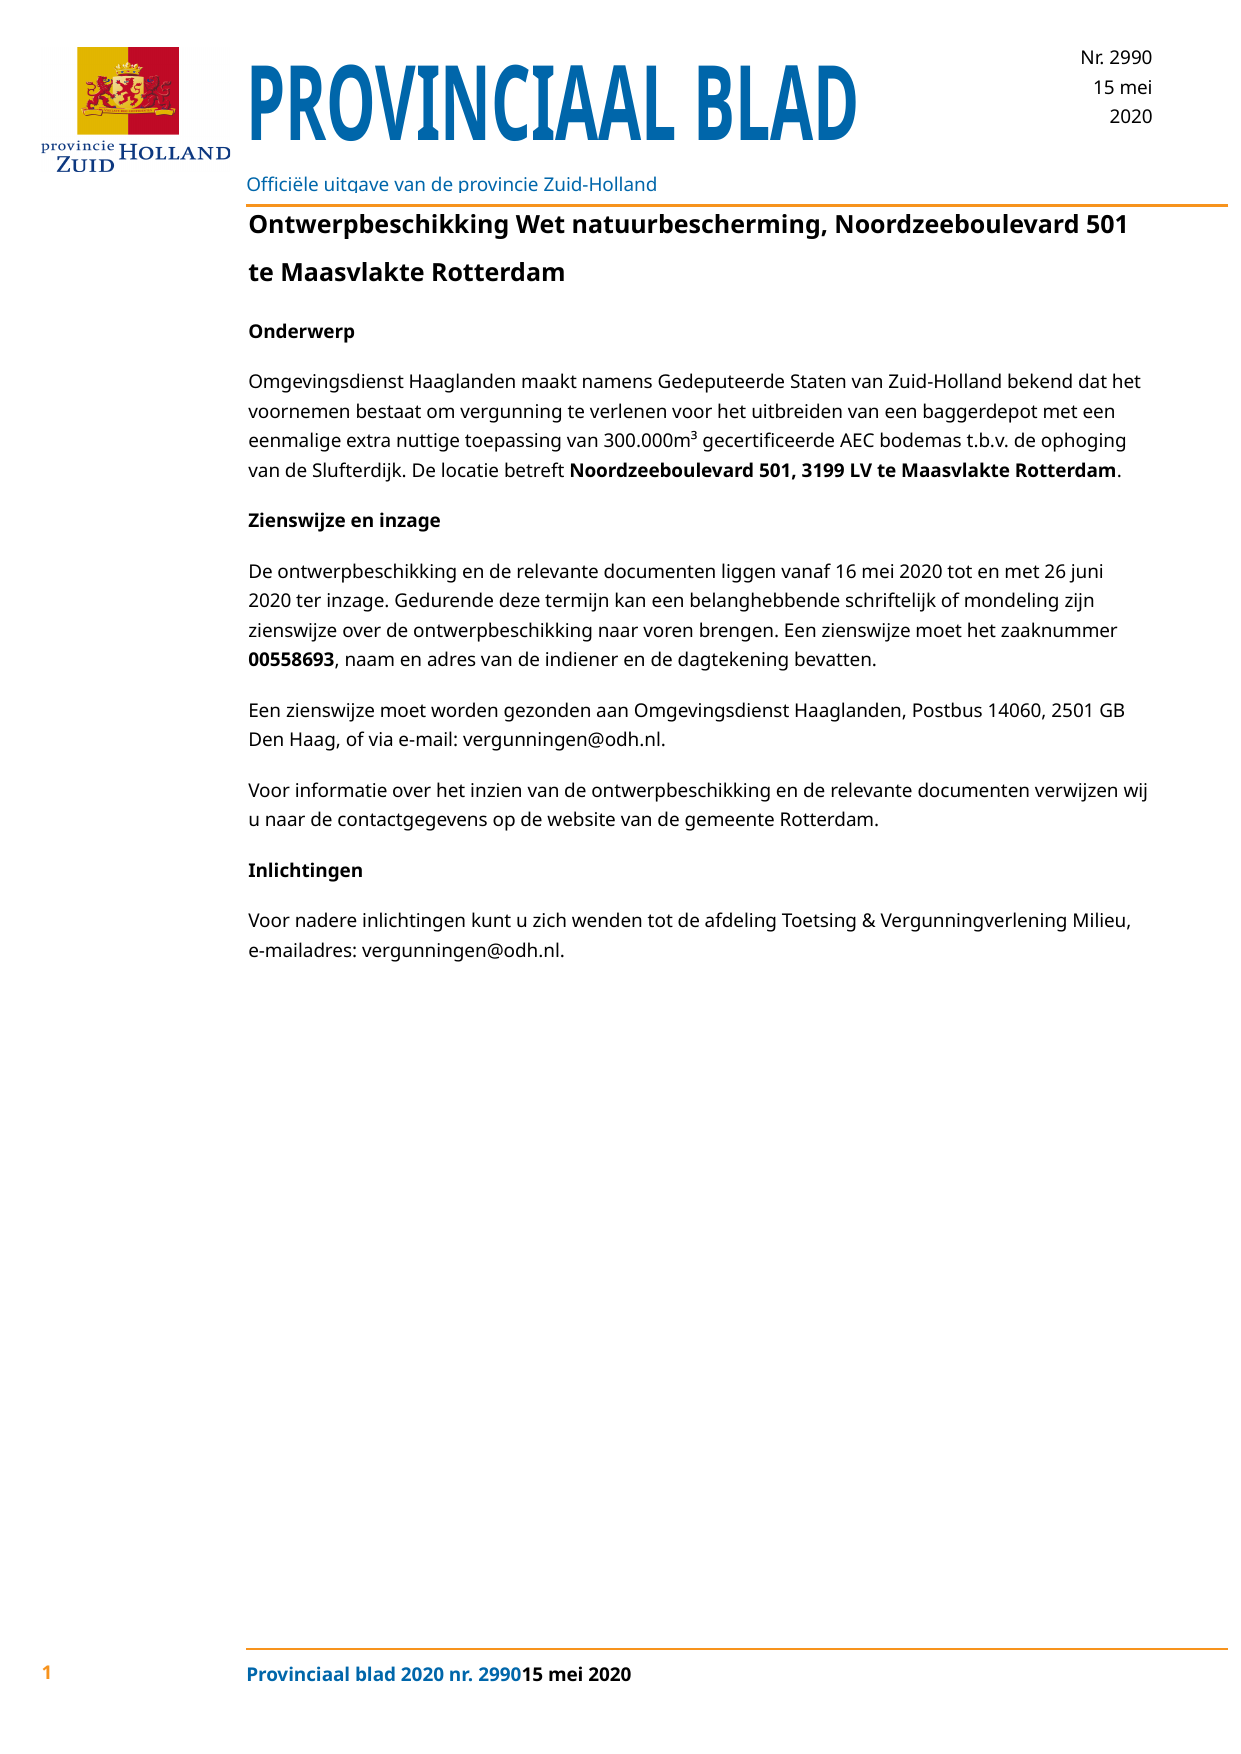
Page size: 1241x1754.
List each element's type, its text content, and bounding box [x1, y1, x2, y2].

text Zienswijze en inzage [248, 507, 1152, 533]
text Voor informatie over het inzien van de ontwerpbeschikking en de relevante documenten verwijzen wij u naar de contactgegevens op de website van de gemeente Rotterdam. [248, 777, 1152, 832]
text De ontwerpbeschikking en de relevante documenten liggen vanaf 16 mei 2020 tot en met 26 juni 2020 ter inzage. Gedurende deze termijn kan een belanghebbende schriftelijk of mondeling zijn zienswijze over de ontwerpbeschikking naar voren brengen. Een zienswijze moet het zaaknummer 00558693, naam en adres van de indiener en de dagtekening bevatten. [248, 558, 1152, 672]
text Omgevingsdienst Haaglanden maakt namens Gedeputeerde Staten van Zuid-Holland bekend dat het voornemen bestaat om vergunning te verlenen voor het uitbreiden van een baggerdepot met een eenmalige extra nuttige toepassing van 300.000m³ gecertificeerde AEC bodemas t.b.v. de ophoging van de Slufterdijk. De locatie betreft Noordzeeboulevard 501, 3199 LV te Maasvlakte Rotterdam. [248, 368, 1152, 483]
text Een zienswijze moet worden gezonden aan Omgevingsdienst Haaglanden, Postbus 14060, 2501 GB Den Haag, of via e-mail: vergunningen@odh.nl. [248, 697, 1152, 752]
picture [41, 47, 231, 172]
text Voor nadere inlichtingen kunt u zich wenden tot de afdeling Toetsing & Vergunningverlening Milieu, e-mailadres: vergunningen@odh.nl. [248, 907, 1152, 963]
text Onderwerp [248, 318, 1152, 344]
text Inlichtingen [248, 857, 1152, 883]
text Ontwerpbeschikking Wet natuurbescherming, Noordzeeboulevard 501 te Maasvlakte Rotterdam [248, 207, 1152, 288]
